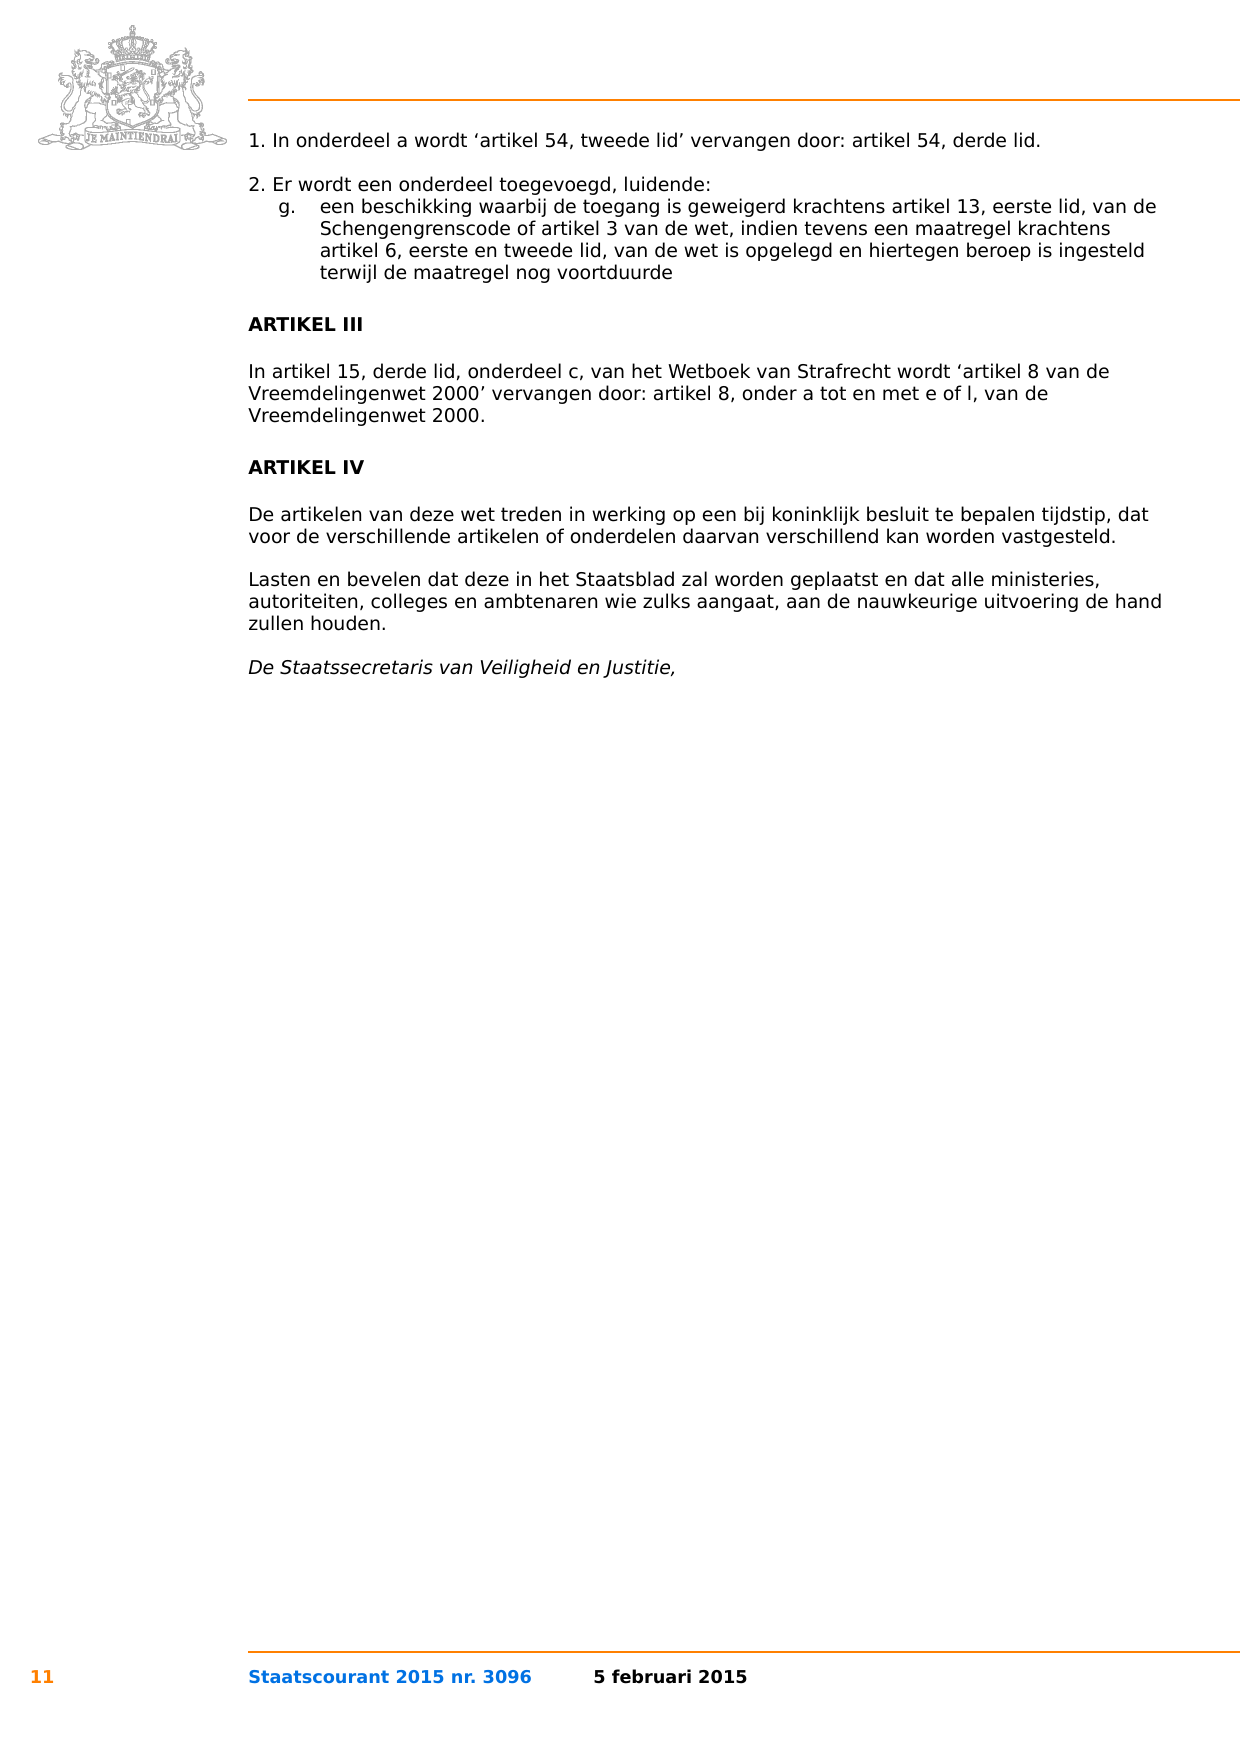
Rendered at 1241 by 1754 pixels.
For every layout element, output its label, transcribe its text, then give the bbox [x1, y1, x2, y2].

text Lasten en bevelen dat deze in het Staatsblad zal worden geplaatst en dat alle ministeries, autoriteiten, colleges en ambtenaren wie zulks aangaat, aan de nauwkeurige uitvoering de hand zullen houden. [248, 569, 1163, 635]
picture [38, 25, 227, 150]
subtitle ARTIKEL IV [248, 457, 1163, 478]
subtitle ARTIKEL III [248, 314, 1163, 336]
text 1. In onderdeel a wordt ‘artikel 54, tweede lid’ vervangen door: artikel 54, derde lid. [248, 130, 1163, 152]
text g. een beschikking waarbij de toegang is geweigerd krachtens artikel 13, eerste lid, van de Schengengrenscode of artikel 3 van de wet, indien tevens een maatregel krachtens artikel 6, eerste en tweede lid, van de wet is opgelegd en hiertegen beroep is ingesteld terwijl de maatregel nog voortduurde [278, 196, 1163, 284]
text In artikel 15, derde lid, onderdeel c, van het Wetboek van Strafrecht wordt ‘artikel 8 van de Vreemdelingenwet 2000’ vervangen door: artikel 8, onder a tot en met e of l, van de Vreemdelingenwet 2000. [248, 361, 1163, 427]
text De artikelen van deze wet treden in werking op een bij koninklijk besluit te bepalen tijdstip, dat voor de verschillende artikelen of onderdelen daarvan verschillend kan worden vastgesteld. [248, 503, 1163, 547]
text 2. Er wordt een onderdeel toegevoegd, luidende: [248, 174, 1163, 196]
text De Staatssecretaris van Veiligheid en Justitie, [248, 657, 1163, 679]
